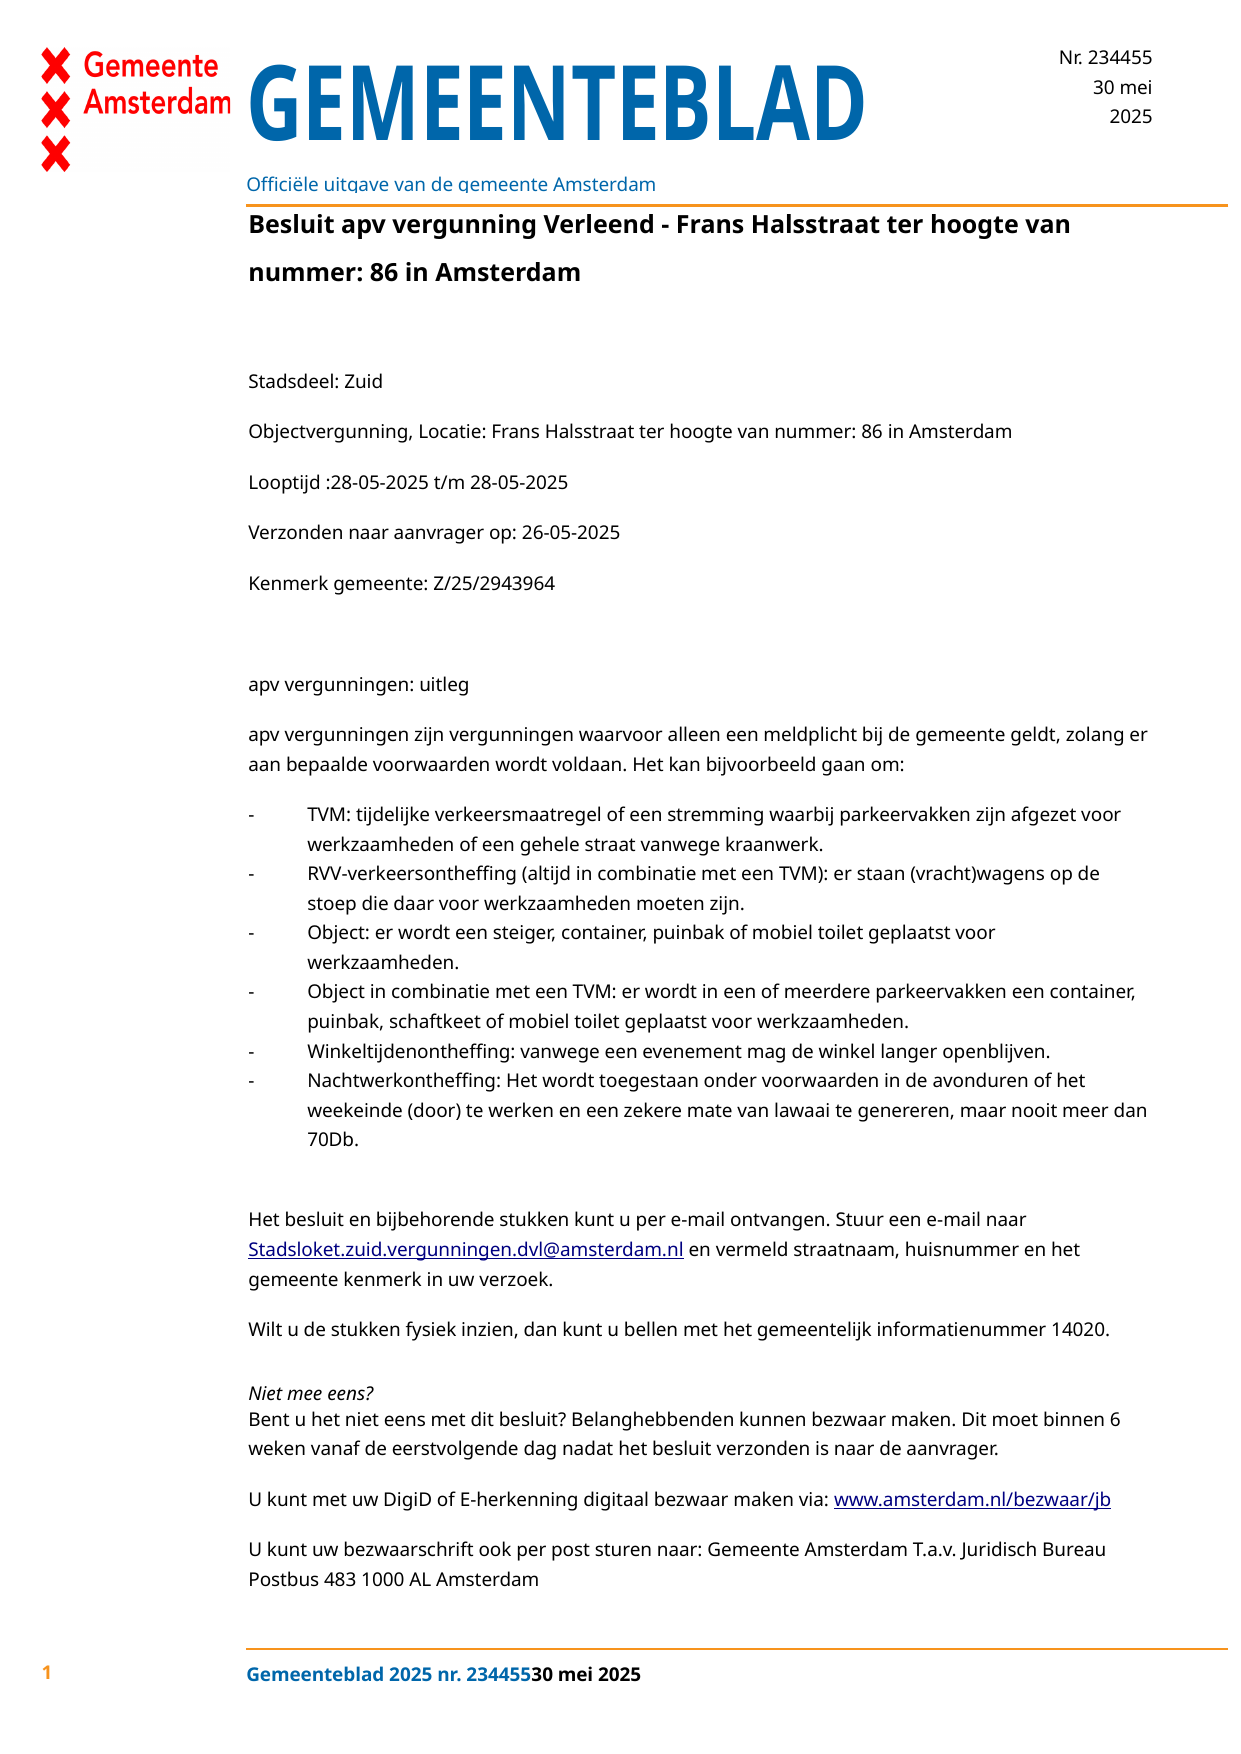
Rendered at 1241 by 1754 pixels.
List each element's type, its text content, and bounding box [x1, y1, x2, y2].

text Verzonden naar aanvrager op: 26-05-2025 [248, 519, 1152, 545]
text Wilt u de stukken fysiek inzien, dan kunt u bellen met het gemeentelijk informatienummer 14020. [248, 1316, 1152, 1342]
text Stadsdeel: Zuid [248, 368, 1152, 394]
text U kunt met uw DigiD of E-herkenning digitaal bezwaar maken via: www.amsterdam.nl/bezwaar/jb [248, 1486, 1152, 1512]
list RVV-verkeersontheffing (altijd in combinatie met een TVM): er staan (vracht)wagens op de stoep die daar voor werkzaamheden moeten zijn. [248, 860, 1152, 916]
text Het besluit en bijbehorende stukken kunt u per e-mail ontvangen. Stuur een e-mail naar Stadsloket.zuid.vergunningen.dvl@amsterdam.nl en vermeld straatnaam, huisnummer en het gemeente kenmerk in uw verzoek. [248, 1207, 1152, 1292]
text Looptijd :28-05-2025 t/m 28-05-2025 [248, 469, 1152, 495]
text Bent u het niet eens met dit besluit? Belanghebbenden kunnen bezwaar maken. Dit moet binnen 6 weken vanaf de eerstvolgende dag nadat het besluit verzonden is naar de aanvrager. [248, 1406, 1152, 1461]
text apv vergunningen zijn vergunningen waarvoor alleen een meldplicht bij de gemeente geldt, zolang er aan bepaalde voorwaarden wordt voldaan. Het kan bijvoorbeeld gaan om: [248, 721, 1152, 777]
text Kenmerk gemeente: Z/25/2943964 [248, 570, 1152, 596]
text Besluit apv vergunning Verleend - Frans Halsstraat ter hoogte van nummer: 86 in Amsterdam [248, 207, 1152, 288]
text U kunt uw bezwaarschrift ook per post sturen naar: Gemeente Amsterdam T.a.v. Juridisch Bureau Postbus 483 1000 AL Amsterdam [248, 1536, 1152, 1592]
list TVM: tijdelijke verkeersmaatregel of een stremming waarbij parkeervakken zijn afgezet voor werkzaamheden of een gehele straat vanwege kraanwerk. [248, 801, 1152, 857]
list Winkeltijdenontheffing: vanwege een evenement mag de winkel langer openblijven. [248, 1038, 1152, 1064]
picture [41, 47, 231, 172]
text apv vergunningen: uitleg [248, 671, 1152, 697]
text Objectvergunning, Locatie: Frans Halsstraat ter hoogte van nummer: 86 in Amsterdam [248, 419, 1152, 444]
list Object: er wordt een steiger, container, puinbak of mobiel toilet geplaatst voor werkzaamheden. [248, 919, 1152, 975]
list Nachtwerkontheffing: Het wordt toegestaan onder voorwaarden in de avonduren of het weekeinde (door) te werken en een zekere mate van lawaai te genereren, maar nooit meer dan 70Db. [248, 1067, 1152, 1152]
list Object in combinatie met een TVM: er wordt in een of meerdere parkeervakken een container, puinbak, schaftkeet of mobiel toilet geplaatst voor werkzaamheden. [248, 979, 1152, 1034]
text Niet mee eens? [248, 1380, 1152, 1406]
